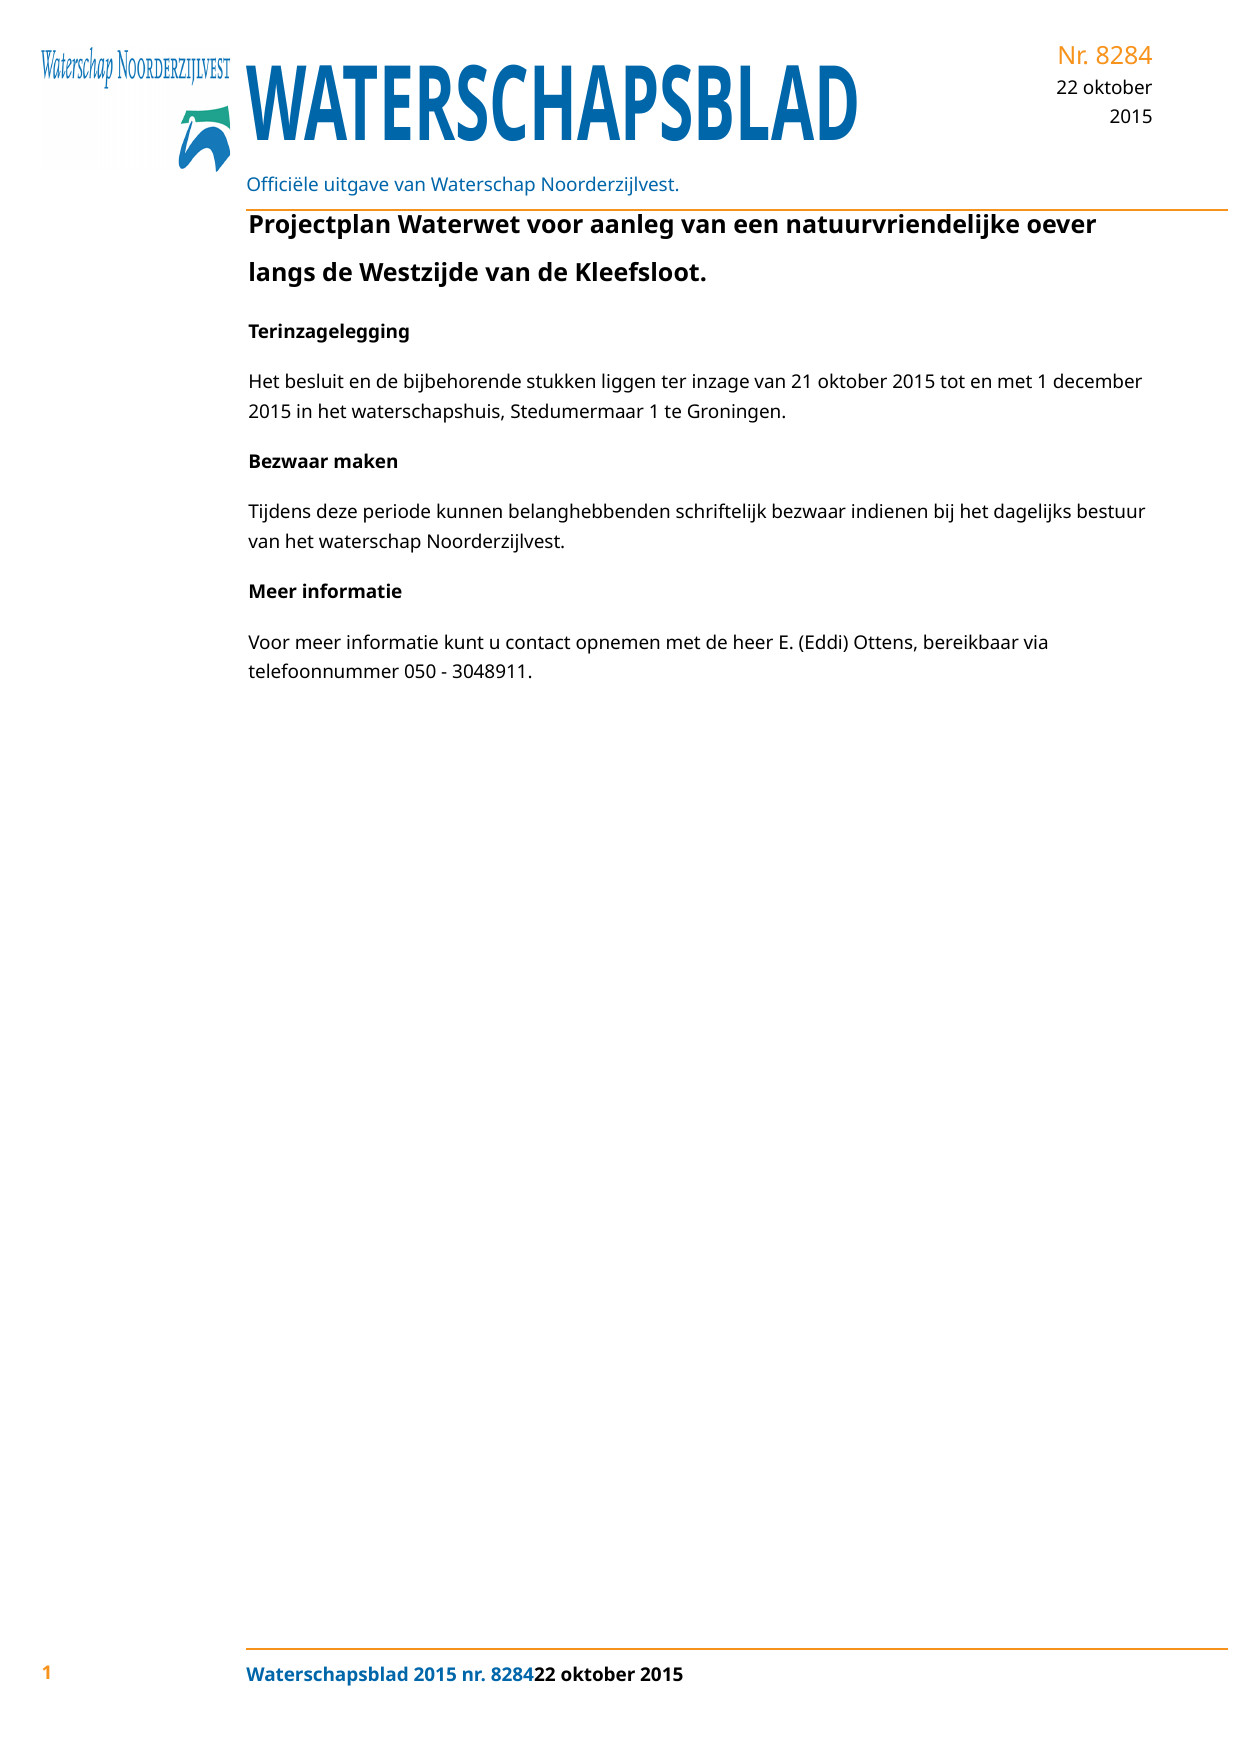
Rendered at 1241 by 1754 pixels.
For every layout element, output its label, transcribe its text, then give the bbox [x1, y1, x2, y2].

text Tijdens deze periode kunnen belanghebbenden schriftelijk bezwaar indienen bij het dagelijks bestuur van het waterschap Noorderzijlvest. [248, 499, 1152, 554]
text Projectplan Waterwet voor aanleg van een natuurvriendelijke oever langs de Westzijde van de Kleefsloot. [248, 211, 1152, 288]
text Meer informatie [248, 579, 1152, 604]
text Bezwaar maken [248, 448, 1152, 474]
text Het besluit en de bijbehorende stukken liggen ter inzage van 21 oktober 2015 tot en met 1 december 2015 in het waterschapshuis, Stedumermaar 1 te Groningen. [248, 368, 1152, 424]
text Voor meer informatie kunt u contact opnemen met de heer E. (Eddi) Ottens, bereikbaar via telefoonnummer 050 - 3048911. [248, 629, 1152, 684]
picture [41, 47, 231, 172]
text Terinzagelegging [248, 318, 1152, 344]
